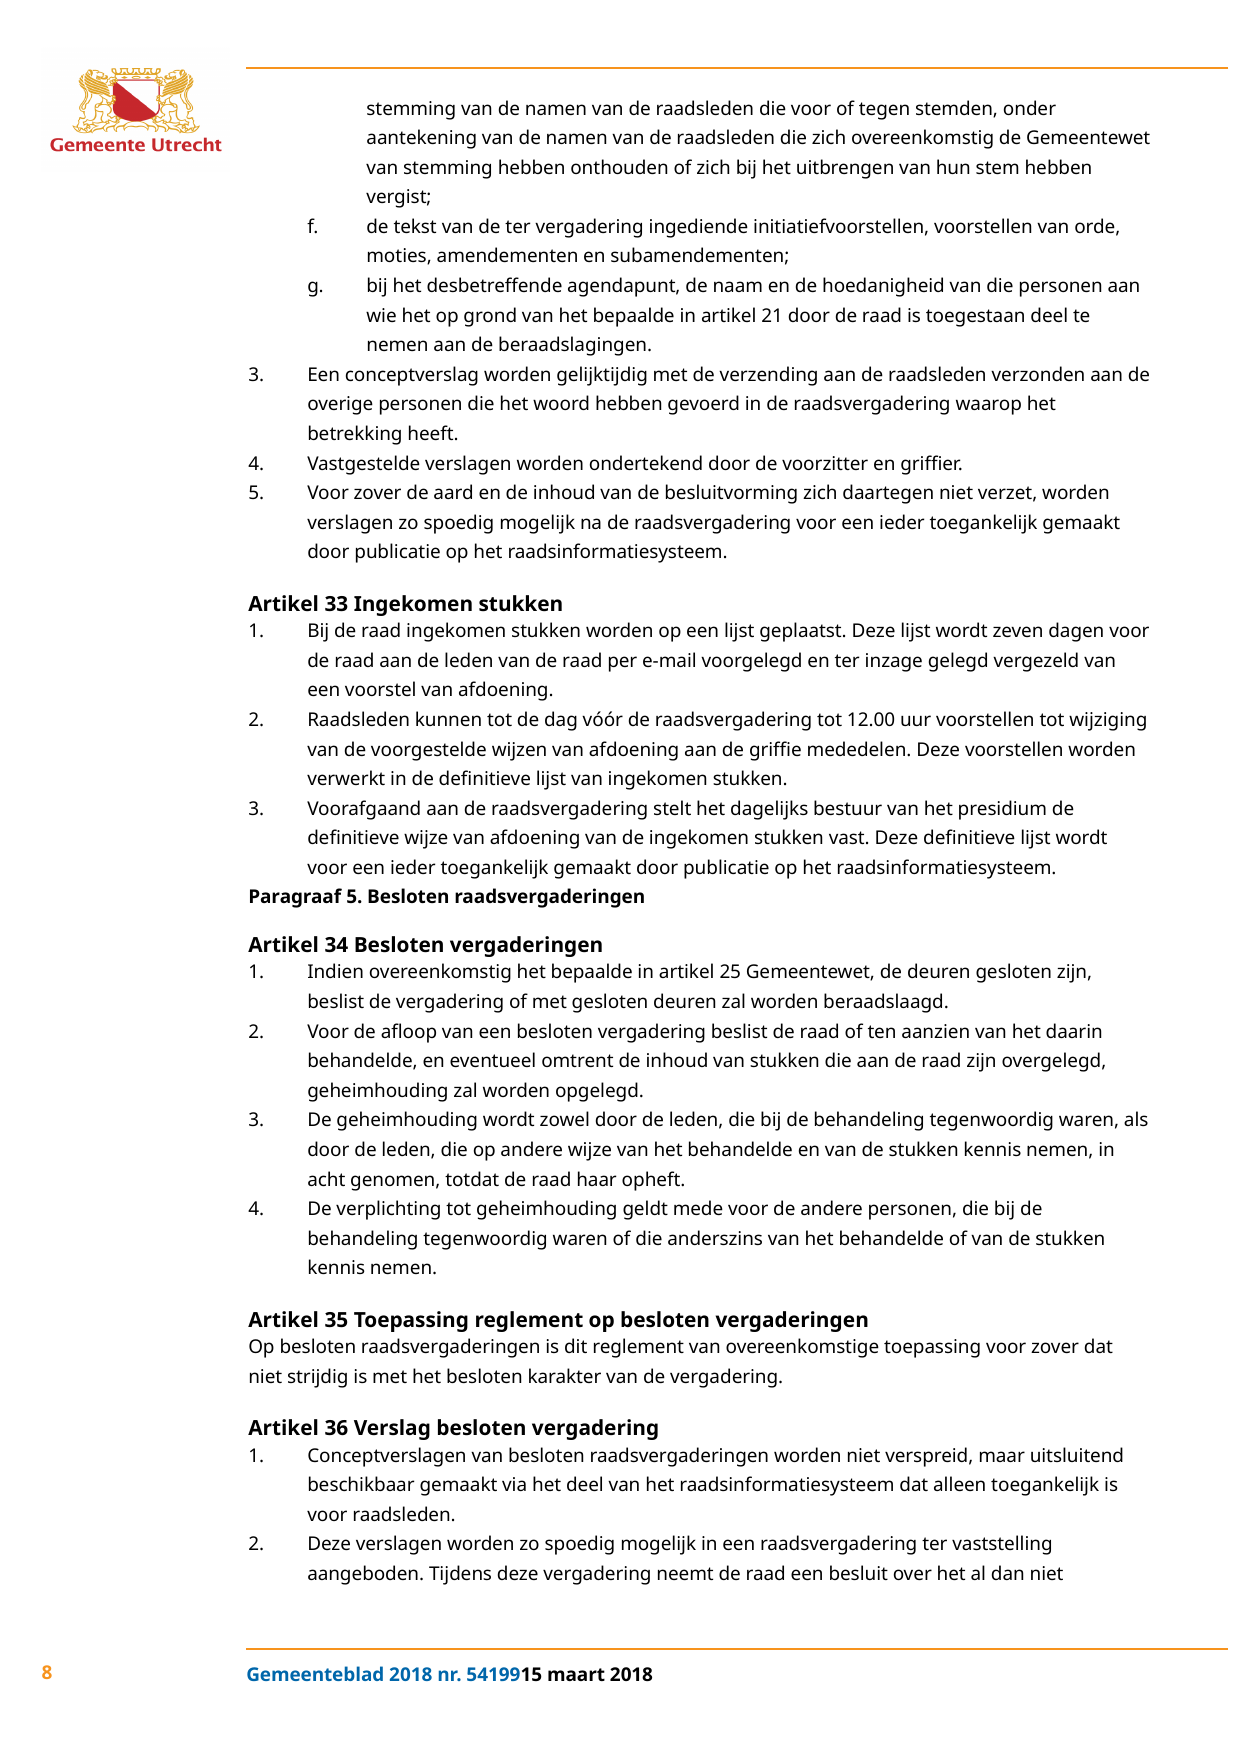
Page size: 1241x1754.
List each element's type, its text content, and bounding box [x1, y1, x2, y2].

text Artikel 36 Verslag besloten vergadering [248, 1413, 1152, 1442]
list Voor de afloop van een besloten vergadering beslist de raad of ten aanzien van het daarin behandelde, en eventueel omtrent de inhoud van stukken die aan de raad zijn overgelegd, geheimhouding zal worden opgelegd. [248, 1018, 1152, 1103]
picture [41, 47, 231, 172]
list De geheimhouding wordt zowel door de leden, die bij de behandeling tegenwoordig waren, als door de leden, die op andere wijze van het behandelde en van de stukken kennis nemen, in acht genomen, totdat de raad haar opheft. [248, 1107, 1152, 1191]
list Deze verslagen worden zo spoedig mogelijk in een raadsvergadering ter vaststelling aangeboden. Tijdens deze vergadering neemt de raad een besluit over het al dan niet [248, 1531, 1152, 1586]
text Paragraaf 5. Besloten raadsvergaderingen [248, 884, 1152, 909]
list De verplichting tot geheimhouding geldt mede voor de andere personen, die bij de behandeling tegenwoordig waren of die anderszins van het behandelde of van de stukken kennis nemen. [248, 1195, 1152, 1280]
list bij het desbetreffende agendapunt, de naam en de hoedanigheid van die personen aan wie het op grond van het bepaalde in artikel 21 door de raad is toegestaan deel te nemen aan de beraadslagingen. [307, 272, 1152, 357]
list Voorafgaand aan de raadsvergadering stelt het dagelijks bestuur van het presidium de definitieve wijze van afdoening van de ingekomen stukken vast. Deze definitieve lijst wordt voor een ieder toegankelijk gemaakt door publicatie op het raadsinformatiesysteem. [248, 795, 1152, 880]
list Conceptverslagen van besloten raadsvergaderingen worden niet verspreid, maar uitsluitend beschikbaar gemaakt via het deel van het raadsinformatiesysteem dat alleen toegankelijk is voor raadsleden. [248, 1442, 1152, 1527]
list stemming van de namen van de raadsleden die voor of tegen stemden, onder aantekening van de namen van de raadsleden die zich overeenkomstig de Gemeentewet van stemming hebben onthouden of zich bij het uitbrengen van hun stem hebben vergist; [307, 95, 1152, 209]
list Indien overeenkomstig het bepaalde in artikel 25 Gemeentewet, de deuren gesloten zijn, beslist de vergadering of met gesloten deuren zal worden beraadslaagd. [248, 959, 1152, 1014]
list Bij de raad ingekomen stukken worden op een lijst geplaatst. Deze lijst wordt zeven dagen voor de raad aan de leden van de raad per e-mail voorgelegd en ter inzage gelegd vergezeld van een voorstel van afdoening. [248, 617, 1152, 702]
text Artikel 34 Besloten vergaderingen [248, 930, 1152, 959]
text Artikel 33 Ingekomen stukken [248, 589, 1152, 617]
list Een conceptverslag worden gelijktijdig met de verzending aan de raadsleden verzonden aan de overige personen die het woord hebben gevoerd in de raadsvergadering waarop het betrekking heeft. [248, 361, 1152, 446]
list Raadsleden kunnen tot de dag vóór de raadsvergadering tot 12.00 uur voorstellen tot wijziging van de voorgestelde wijzen van afdoening aan de griffie mededelen. Deze voorstellen worden verwerkt in de definitieve lijst van ingekomen stukken. [248, 706, 1152, 791]
list de tekst van de ter vergadering ingediende initiatiefvoorstellen, voorstellen van orde, moties, amendementen en subamendementen; [307, 213, 1152, 268]
list Voor zover de aard en de inhoud van de besluitvorming zich daartegen niet verzet, worden verslagen zo spoedig mogelijk na de raadsvergadering voor een ieder toegankelijk gemaakt door publicatie op het raadsinformatiesysteem. [248, 479, 1152, 564]
text Artikel 35 Toepassing reglement op besloten vergaderingen [248, 1305, 1152, 1333]
text Op besloten raadsvergaderingen is dit reglement van overeenkomstige toepassing voor zover dat niet strijdig is met het besloten karakter van de vergadering. [248, 1333, 1152, 1389]
list Vastgestelde verslagen worden ondertekend door de voorzitter en griffier. [248, 450, 1152, 476]
